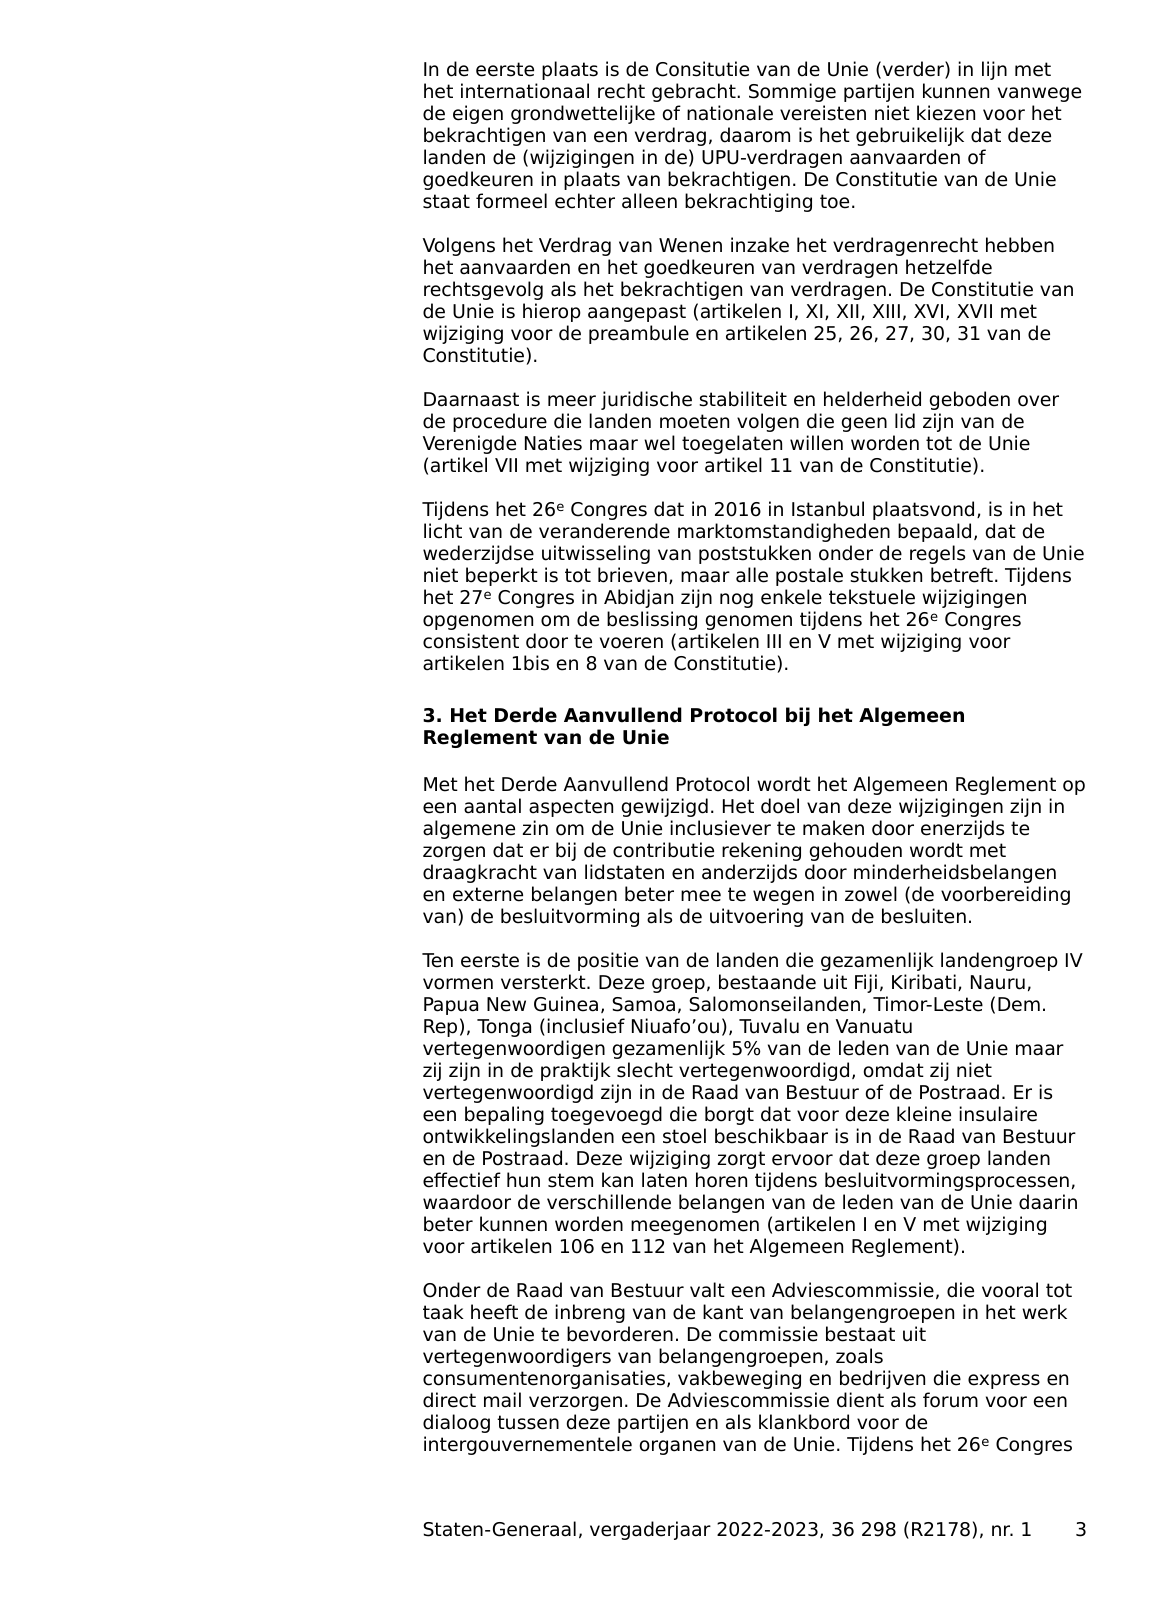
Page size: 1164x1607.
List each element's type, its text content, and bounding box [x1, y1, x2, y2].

text Ten eerste is de positie van de landen die gezamenlijk landengroep IV vormen versterkt. Deze groep, bestaande uit Fiji, Kiribati, Nauru, Papua New Guinea, Samoa, Salomonseilanden, Timor-Leste (Dem. Rep), Tonga (inclusief Niuafo’ou), Tuvalu en Vanuatu vertegenwoordigen gezamenlijk 5% van de leden van de Unie maar zij zijn in de praktijk slecht vertegenwoordigd, omdat zij niet vertegenwoordigd zijn in de Raad van Bestuur of de Postraad. Er is een bepaling toegevoegd die borgt dat voor deze kleine insulaire ontwikkelingslanden een stoel beschikbaar is in de Raad van Bestuur en de Postraad. Deze wijziging zorgt ervoor dat deze groep landen effectief hun stem kan laten horen tijdens besluitvormingsprocessen, waardoor de verschillende belangen van de leden van de Unie daarin beter kunnen worden meegenomen (artikelen I en V met wijziging voor artikelen 106 en 112 van het Algemeen Reglement). [422, 950, 1087, 1258]
text In de eerste plaats is de Consitutie van de Unie (verder) in lijn met het internationaal recht gebracht. Sommige partijen kunnen vanwege de eigen grondwettelijke of nationale vereisten niet kiezen voor het bekrachtigen van een verdrag, daarom is het gebruikelijk dat deze landen de (wijzigingen in de) UPU-verdragen aanvaarden of goedkeuren in plaats van bekrachtigen. De Constitutie van de Unie staat formeel echter alleen bekrachtiging toe. [422, 59, 1087, 213]
text Met het Derde Aanvullend Protocol wordt het Algemeen Reglement op een aantal aspecten gewijzigd. Het doel van deze wijzigingen zijn in algemene zin om de Unie inclusiever te maken door enerzijds te zorgen dat er bij de contributie rekening gehouden wordt met draagkracht van lidstaten en anderzijds door minderheidsbelangen en externe belangen beter mee te wegen in zowel (de voorbereiding van) de besluitvorming als de uitvoering van de besluiten. [422, 774, 1087, 928]
subtitle 3. Het Derde Aanvullend Protocol bij het Algemeen Reglement van de Unie [422, 705, 1087, 749]
text Onder de Raad van Bestuur valt een Adviescommissie, die vooral tot taak heeft de inbreng van de kant van belangengroepen in het werk van de Unie te bevorderen. De commissie bestaat uit vertegenwoordigers van belangengroepen, zoals consumentenorganisaties, vakbeweging en bedrijven die express en direct mail verzorgen. De Adviescommissie dient als forum voor een dialoog tussen deze partijen en als klankbord voor de intergouvernementele organen van de Unie. Tijdens het 26e Congres [422, 1280, 1087, 1456]
text Daarnaast is meer juridische stabiliteit en helderheid geboden over de procedure die landen moeten volgen die geen lid zijn van de Verenigde Naties maar wel toegelaten willen worden tot de Unie (artikel VII met wijziging voor artikel 11 van de Constitutie). [422, 389, 1087, 477]
text Tijdens het 26e Congres dat in 2016 in Istanbul plaatsvond, is in het licht van de veranderende marktomstandigheden bepaald, dat de wederzijdse uitwisseling van poststukken onder de regels van de Unie niet beperkt is tot brieven, maar alle postale stukken betreft. Tijdens het 27e Congres in Abidjan zijn nog enkele tekstuele wijzigingen opgenomen om de beslissing genomen tijdens het 26e Congres consistent door te voeren (artikelen III en V met wijziging voor artikelen 1bis en 8 van de Constitutie). [422, 499, 1087, 675]
text Volgens het Verdrag van Wenen inzake het verdragenrecht hebben het aanvaarden en het goedkeuren van verdragen hetzelfde rechtsgevolg als het bekrachtigen van verdragen. De Constitutie van de Unie is hierop aangepast (artikelen I, XI, XII, XIII, XVI, XVII met wijziging voor de preambule en artikelen 25, 26, 27, 30, 31 van de Constitutie). [422, 235, 1087, 367]
